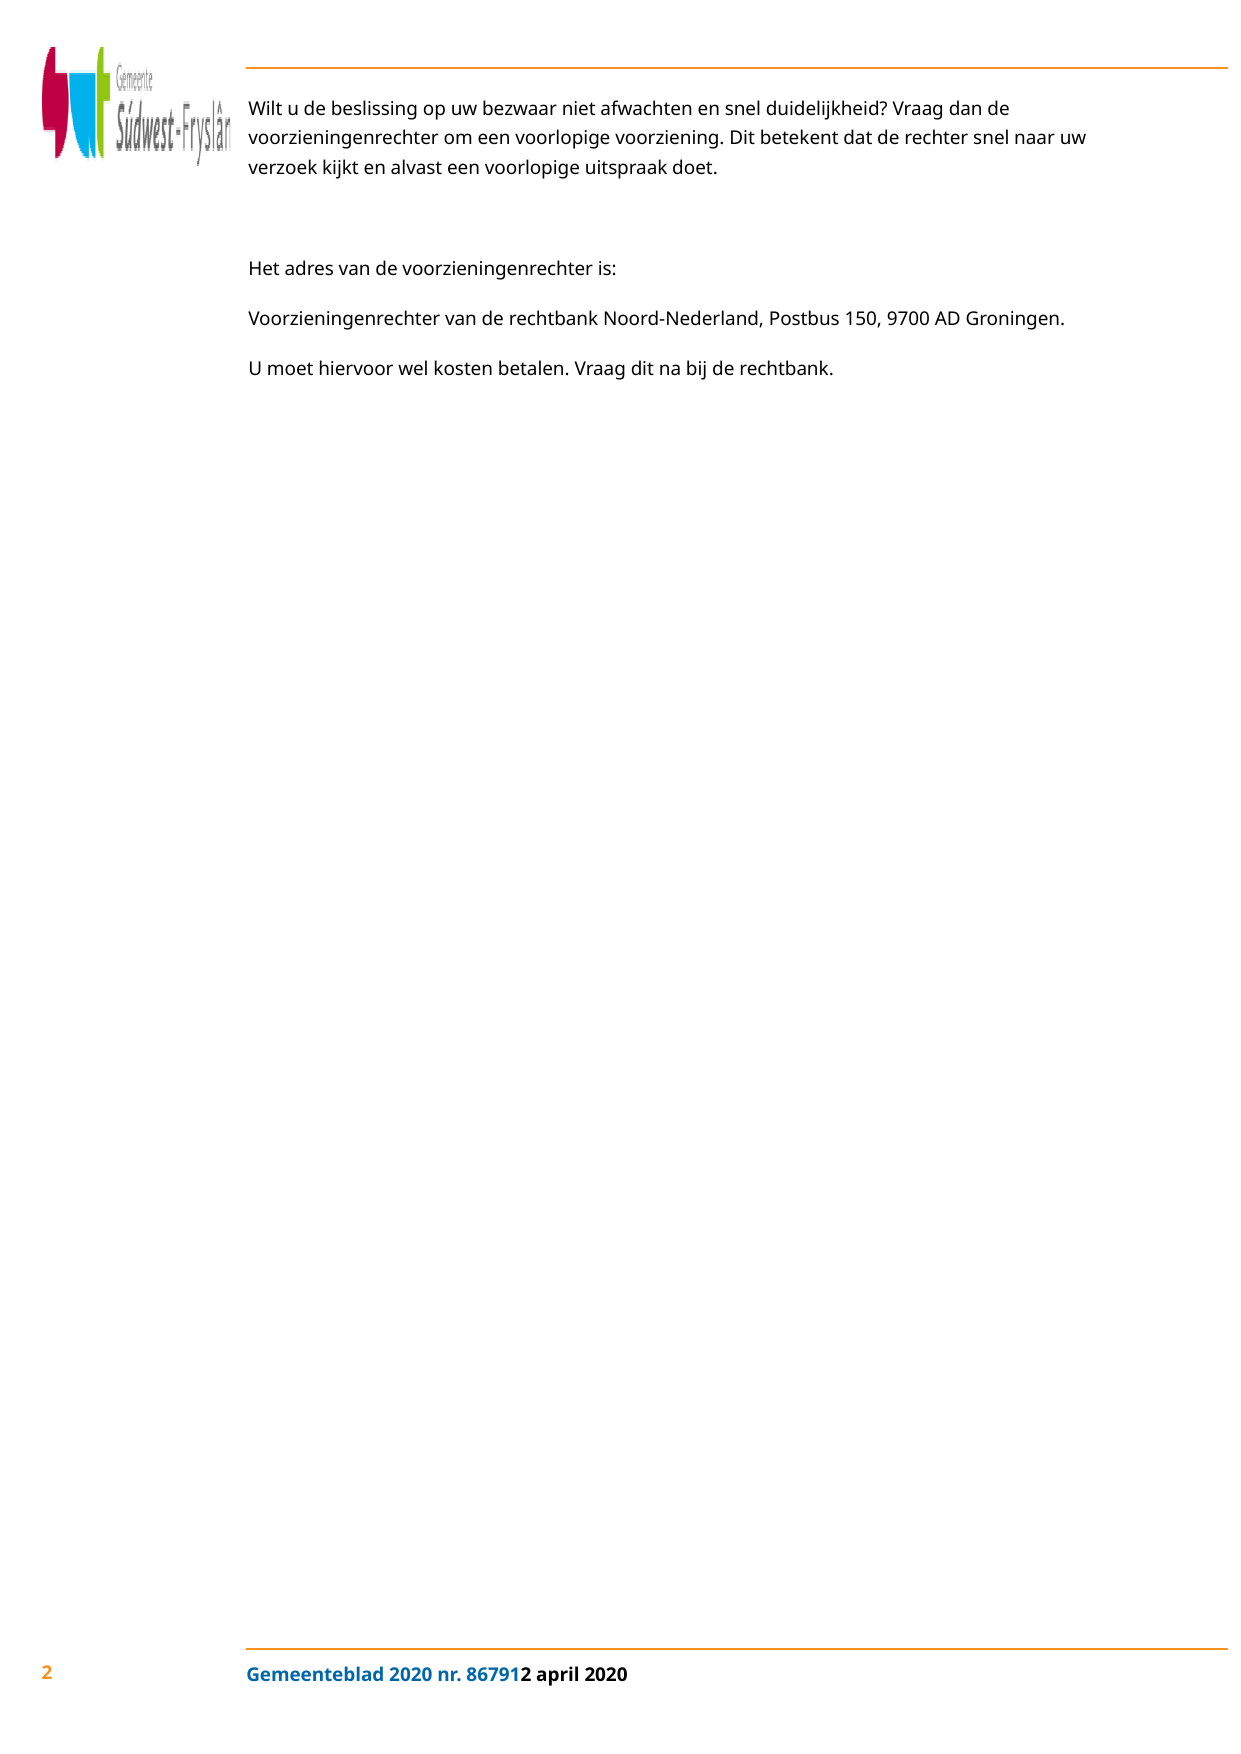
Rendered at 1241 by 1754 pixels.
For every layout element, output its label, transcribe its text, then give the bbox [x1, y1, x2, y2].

picture [41, 47, 231, 172]
text Voorzieningenrechter van de rechtbank Noord-Nederland, Postbus 150, 9700 AD Groningen. [248, 305, 1152, 331]
text Wilt u de beslissing op uw bezwaar niet afwachten en snel duidelijkheid? Vraag dan de voorzieningenrechter om een voorlopige voorziening. Dit betekent dat de rechter snel naar uw verzoek kijkt en alvast een voorlopige uitspraak doet. [248, 95, 1152, 180]
text U moet hiervoor wel kosten betalen. Vraag dit na bij de rechtbank. [248, 356, 1152, 381]
text Het adres van de voorzieningenrechter is: [248, 255, 1152, 281]
